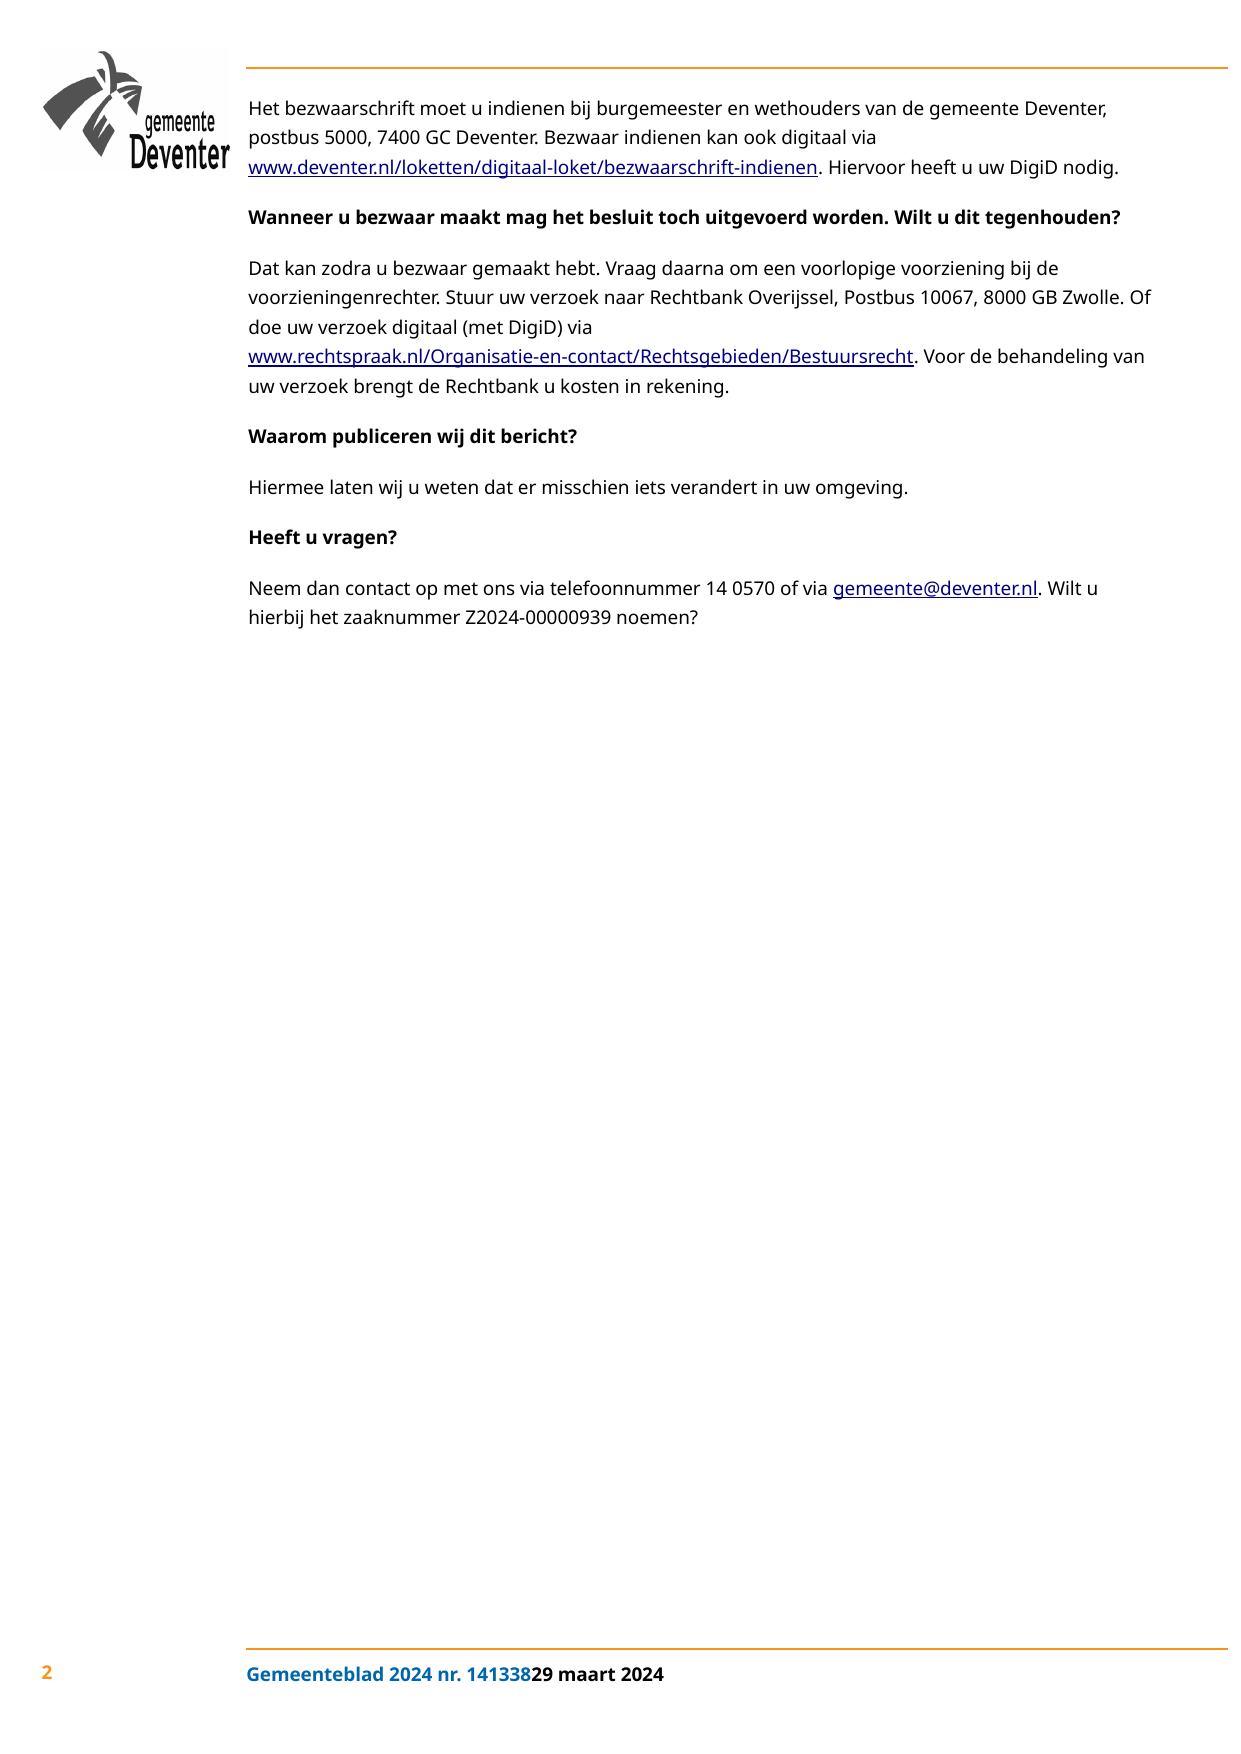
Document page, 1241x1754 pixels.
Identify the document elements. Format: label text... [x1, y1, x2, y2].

text Dat kan zodra u bezwaar gemaakt hebt. Vraag daarna om een voorlopige voorziening bij de voorzieningenrechter. Stuur uw verzoek naar Rechtbank Overijssel, Postbus 10067, 8000 GB Zwolle. Of doe uw verzoek digitaal (met DigiD) via www.rechtspraak.nl/Organisatie-en-contact/Rechtsgebieden/Bestuursrecht. Voor de behandeling van uw verzoek brengt de Rechtbank u kosten in rekening. [248, 255, 1152, 399]
text Heeft u vragen? [248, 524, 1152, 550]
text Het bezwaarschrift moet u indienen bij burgemeester en wethouders van de gemeente Deventer, postbus 5000, 7400 GC Deventer. Bezwaar indienen kan ook digitaal via www.deventer.nl/loketten/digitaal-loket/bezwaarschrift-indienen. Hiervoor heeft u uw DigiD nodig. [248, 95, 1152, 180]
picture [41, 47, 231, 172]
text Wanneer u bezwaar maakt mag het besluit toch uitgevoerd worden. Wilt u dit tegenhouden? [248, 204, 1152, 230]
text Hiermee laten wij u weten dat er misschien iets verandert in uw omgeving. [248, 474, 1152, 500]
text Waarom publiceren wij dit bericht? [248, 423, 1152, 449]
text Neem dan contact op met ons via telefoonnummer 14 0570 of via gemeente@deventer.nl. Wilt u hierbij het zaaknummer Z2024-00000939 noemen? [248, 575, 1152, 630]
